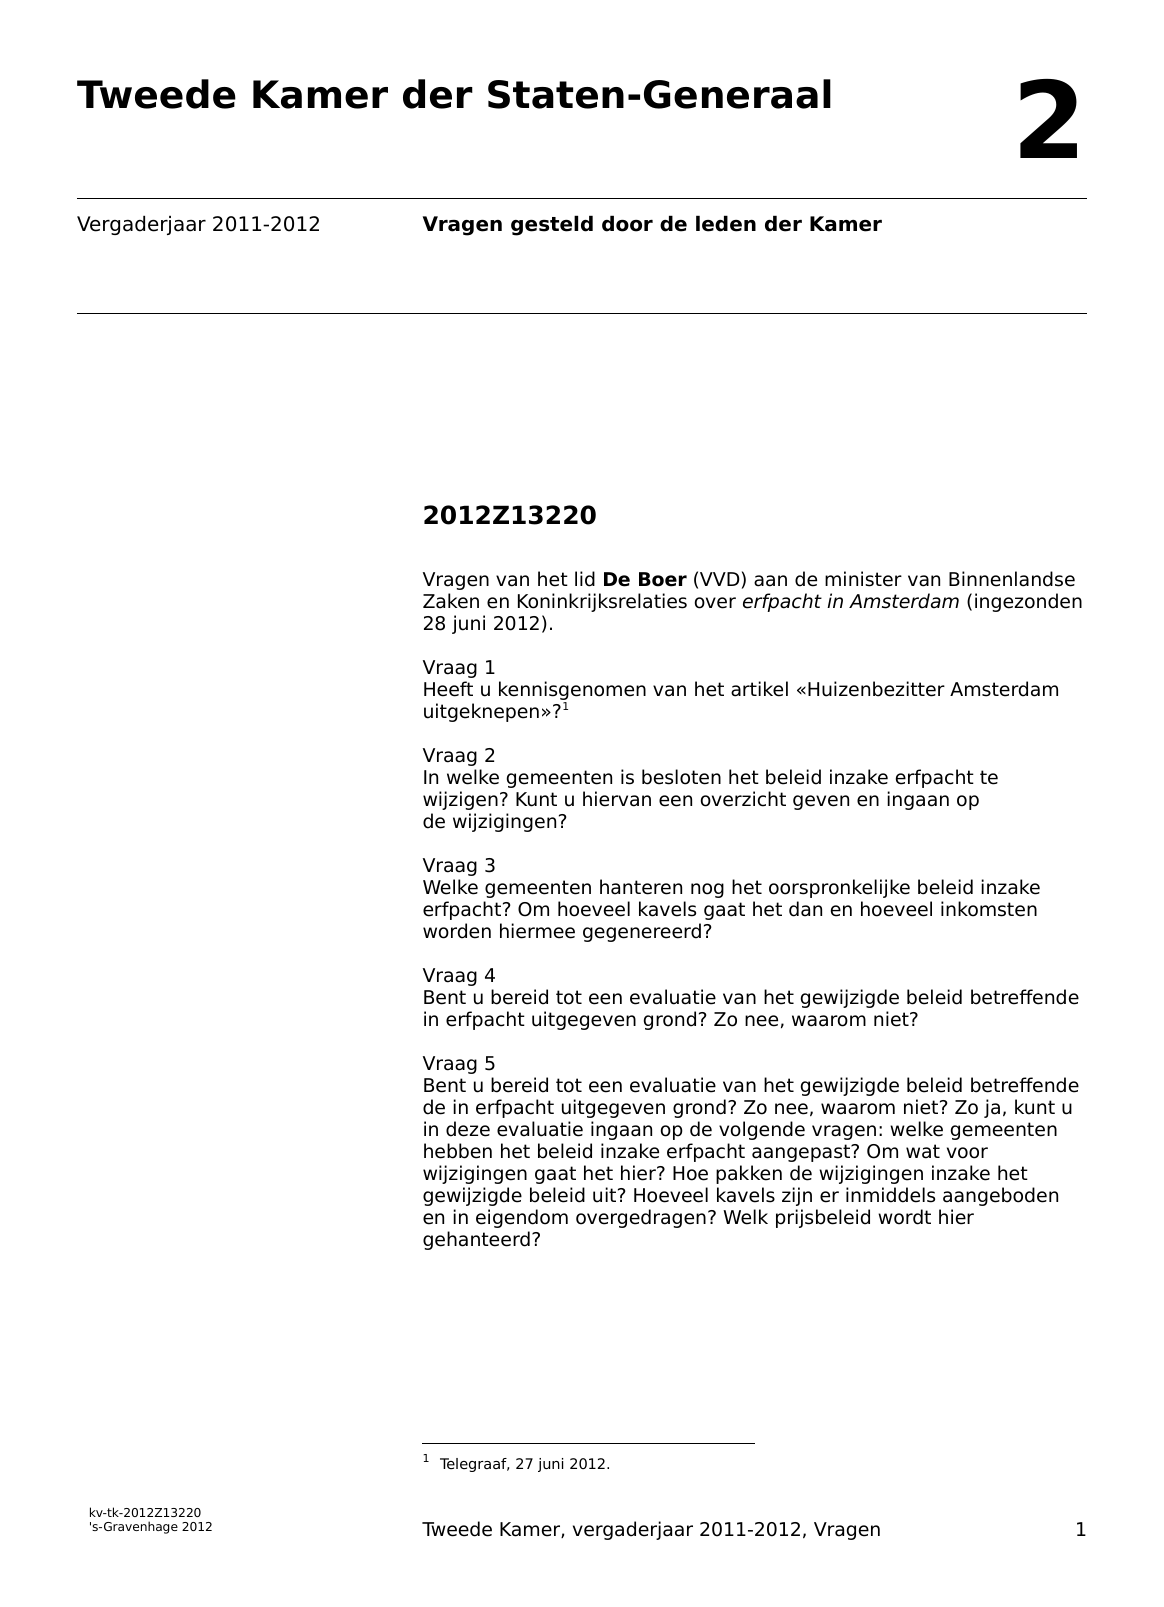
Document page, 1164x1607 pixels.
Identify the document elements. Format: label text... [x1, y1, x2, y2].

text Bent u bereid tot een evaluatie van het gewijzigde beleid betreffende de in erfpacht uitgegeven grond? Zo nee, waarom niet? Zo ja, kunt u in deze evaluatie ingaan op de volgende vragen: welke gemeenten hebben het beleid inzake erfpacht aangepast? Om wat voor wijzigingen gaat het hier? Hoe pakken de wijzigingen inzake het gewijzigde beleid uit? Hoeveel kavels zijn er inmiddels aangeboden en in eigendom overgedragen? Welk prijsbeleid wordt hier gehanteerd? [422, 1075, 1087, 1251]
text Telegraaf, 27 juni 2012. [422, 1452, 1087, 1474]
text Vraag 2 [422, 745, 1087, 767]
text Vraag 3 [422, 855, 1087, 877]
text kv-tk-2012Z13220 [88, 1506, 323, 1520]
text Vraag 1 [422, 657, 1087, 679]
text Bent u bereid tot een evaluatie van het gewijzigde beleid betreffende in erfpacht uitgegeven grond? Zo nee, waarom niet? [422, 987, 1087, 1031]
text Heeft u kennisgenomen van het artikel «Huizenbezitter Amsterdam uitgeknepen»? [422, 679, 1087, 723]
table_header Tweede Kamer der Staten-Generaal [77, 59, 886, 198]
text Vragen van het lid De Boer (VVD) aan de minister van Binnenlandse Zaken en Koninkrijksrelaties over erfpacht in Amsterdam (ingezonden 28 juni 2012). [422, 569, 1087, 635]
text Vraag 5 [422, 1053, 1087, 1075]
text Vraag 4 [422, 965, 1087, 987]
table_header 2 [886, 59, 1087, 198]
table_cell Vergaderjaar 2011-2012 [77, 199, 422, 313]
table_cell Vragen gesteld door de leden der Kamer [422, 199, 1087, 313]
text 's-Gravenhage 2012 [88, 1520, 323, 1534]
text Welke gemeenten hanteren nog het oorspronkelijke beleid inzake erfpacht? Om hoeveel kavels gaat het dan en hoeveel inkomsten worden hiermee gegenereerd? [422, 877, 1087, 943]
text In welke gemeenten is besloten het beleid inzake erfpacht te wijzigen? Kunt u hiervan een overzicht geven en ingaan op de wijzigingen? [422, 767, 1087, 833]
text 2012Z13220 [422, 501, 1087, 531]
